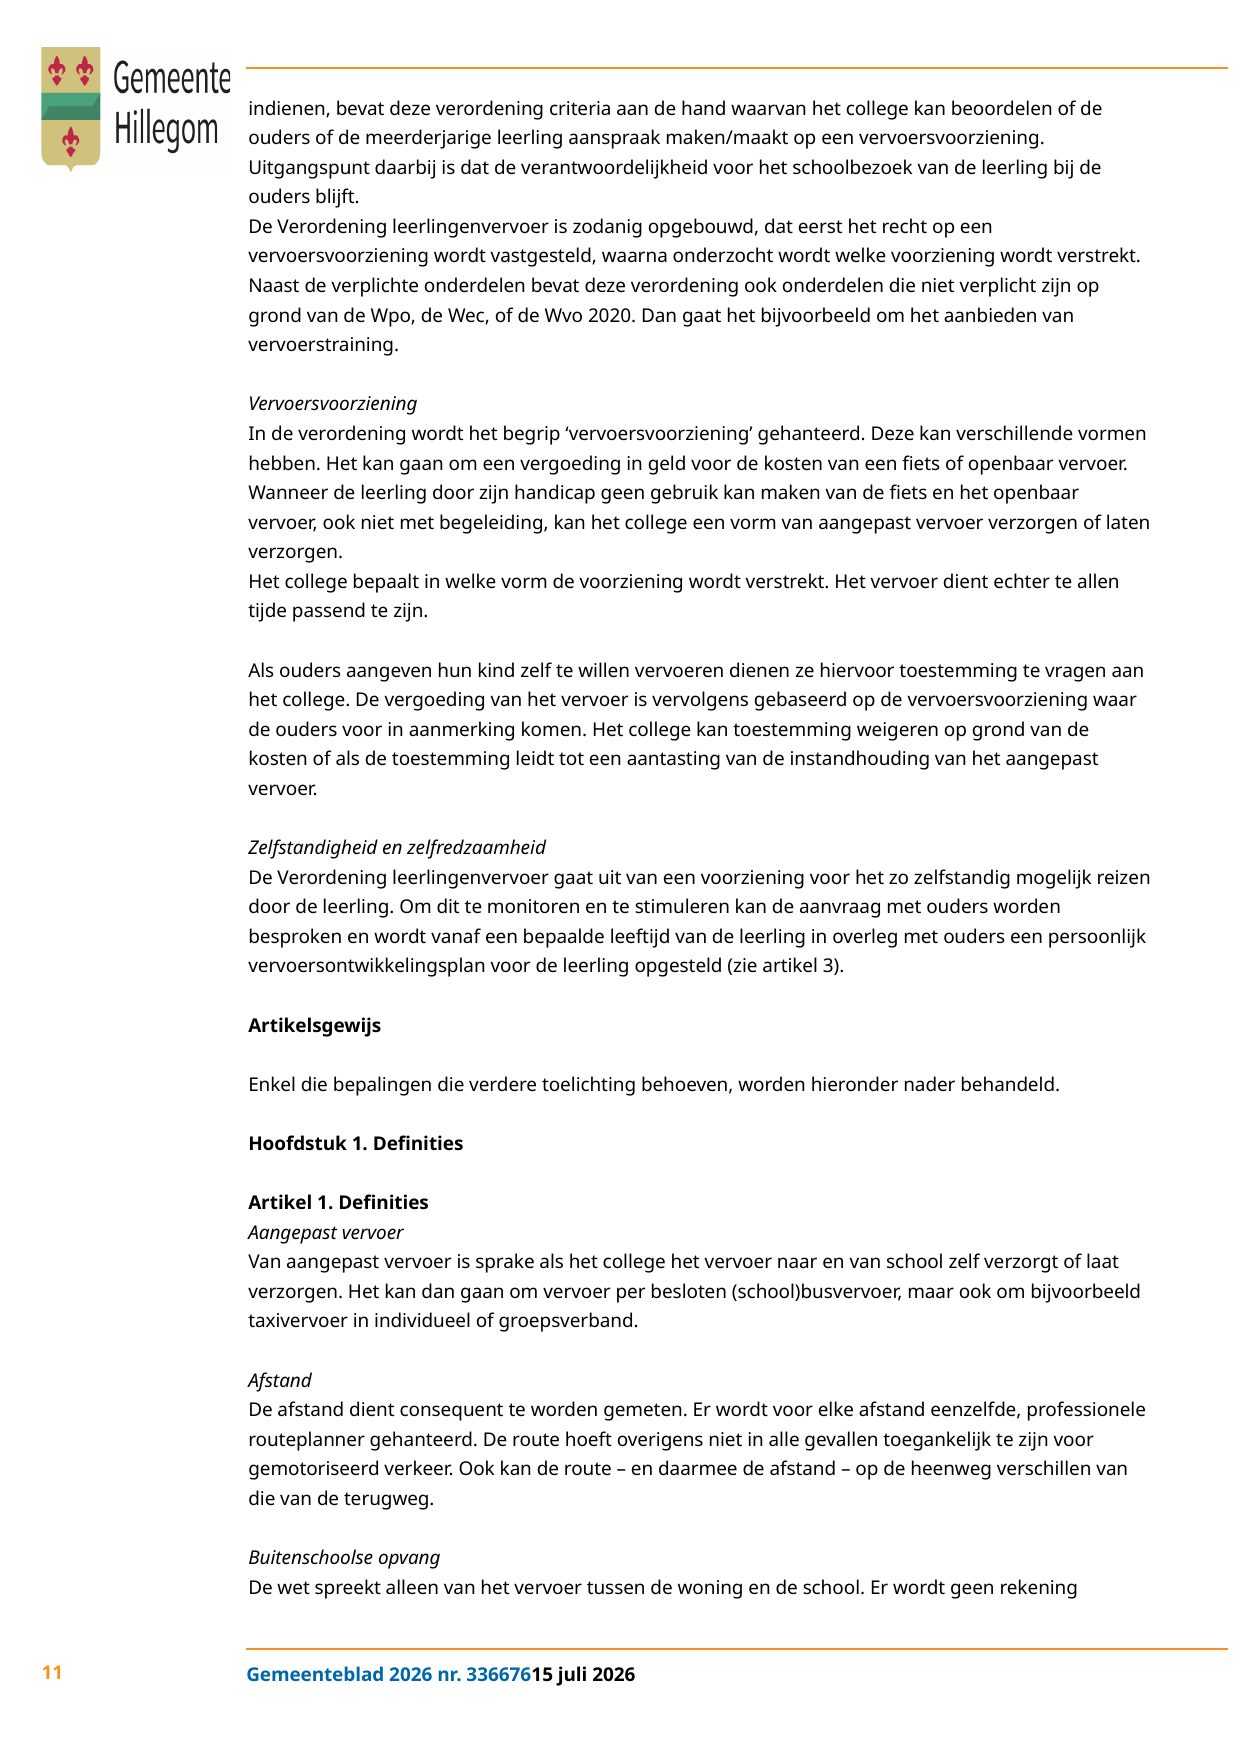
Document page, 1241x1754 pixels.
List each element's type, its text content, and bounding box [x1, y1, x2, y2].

text Afstand [248, 1367, 1152, 1393]
text Van aangepast vervoer is sprake als het college het vervoer naar en van school zelf verzorgt of laat verzorgen. Het kan dan gaan om vervoer per besloten (school)busvervoer, maar ook om bijvoorbeeld taxivervoer in individueel of groepsverband. [248, 1248, 1152, 1333]
text Als ouders aangeven hun kind zelf te willen vervoeren dienen ze hiervoor toestemming te vragen aan het college. De vergoeding van het vervoer is vervolgens gebaseerd op de vervoersvoorziening waar de ouders voor in aanmerking komen. Het college kan toestemming weigeren op grond van de kosten of als de toestemming leidt tot een aantasting van de instandhouding van het aangepast vervoer. [248, 657, 1152, 801]
picture [41, 47, 231, 172]
text De wet spreekt alleen van het vervoer tussen de woning en de school. Er wordt geen rekening [248, 1574, 1152, 1600]
text Zelfstandigheid en zelfredzaamheid [248, 834, 1152, 860]
text Enkel die bepalingen die verdere toelichting behoeven, worden hieronder nader behandeld. [248, 1071, 1152, 1097]
text Artikelsgewijs [248, 1012, 1152, 1038]
text Hoofdstuk 1. Definities [248, 1130, 1152, 1156]
text Aangepast vervoer [248, 1219, 1152, 1245]
text Naast de verplichte onderdelen bevat deze verordening ook onderdelen die niet verplicht zijn op grond van de Wpo, de Wec, of de Wvo 2020. Dan gaat het bijvoorbeeld om het aanbieden van vervoerstraining. [248, 272, 1152, 357]
text indienen, bevat deze verordening criteria aan de hand waarvan het college kan beoordelen of de ouders of de meerderjarige leerling aanspraak maken/maakt op een vervoersvoorziening. Uitgangspunt daarbij is dat de verantwoordelijkheid voor het schoolbezoek van de leerling bij de ouders blijft. [248, 95, 1152, 209]
text Het college bepaalt in welke vorm de voorziening wordt verstrekt. Het vervoer dient echter te allen tijde passend te zijn. [248, 568, 1152, 623]
text Vervoersvoorziening [248, 391, 1152, 416]
text De Verordening leerlingenvervoer gaat uit van een voorziening voor het zo zelfstandig mogelijk reizen door de leerling. Om dit te monitoren en te stimuleren kan de aanvraag met ouders worden besproken en wordt vanaf een bepaalde leeftijd van de leerling in overleg met ouders een persoonlijk vervoersontwikkelingsplan voor de leerling opgesteld (zie artikel 3). [248, 864, 1152, 978]
text Buitenschoolse opvang [248, 1544, 1152, 1570]
text In de verordening wordt het begrip ‘vervoersvoorziening’ gehanteerd. Deze kan verschillende vormen hebben. Het kan gaan om een vergoeding in geld voor de kosten van een fiets of openbaar vervoer. Wanneer de leerling door zijn handicap geen gebruik kan maken van de fiets en het openbaar vervoer, ook niet met begeleiding, kan het college een vorm van aangepast vervoer verzorgen of laten verzorgen. [248, 420, 1152, 564]
text De Verordening leerlingenvervoer is zodanig opgebouwd, dat eerst het recht op een vervoersvoorziening wordt vastgesteld, waarna onderzocht wordt welke voorziening wordt verstrekt. [248, 213, 1152, 268]
text De afstand dient consequent te worden gemeten. Er wordt voor elke afstand eenzelfde, professionele routeplanner gehanteerd. De route hoeft overigens niet in alle gevallen toegankelijk te zijn voor gemotoriseerd verkeer. Ook kan de route – en daarmee de afstand – op de heenweg verschillen van die van de terugweg. [248, 1396, 1152, 1511]
text Artikel 1. Definities [248, 1189, 1152, 1215]
